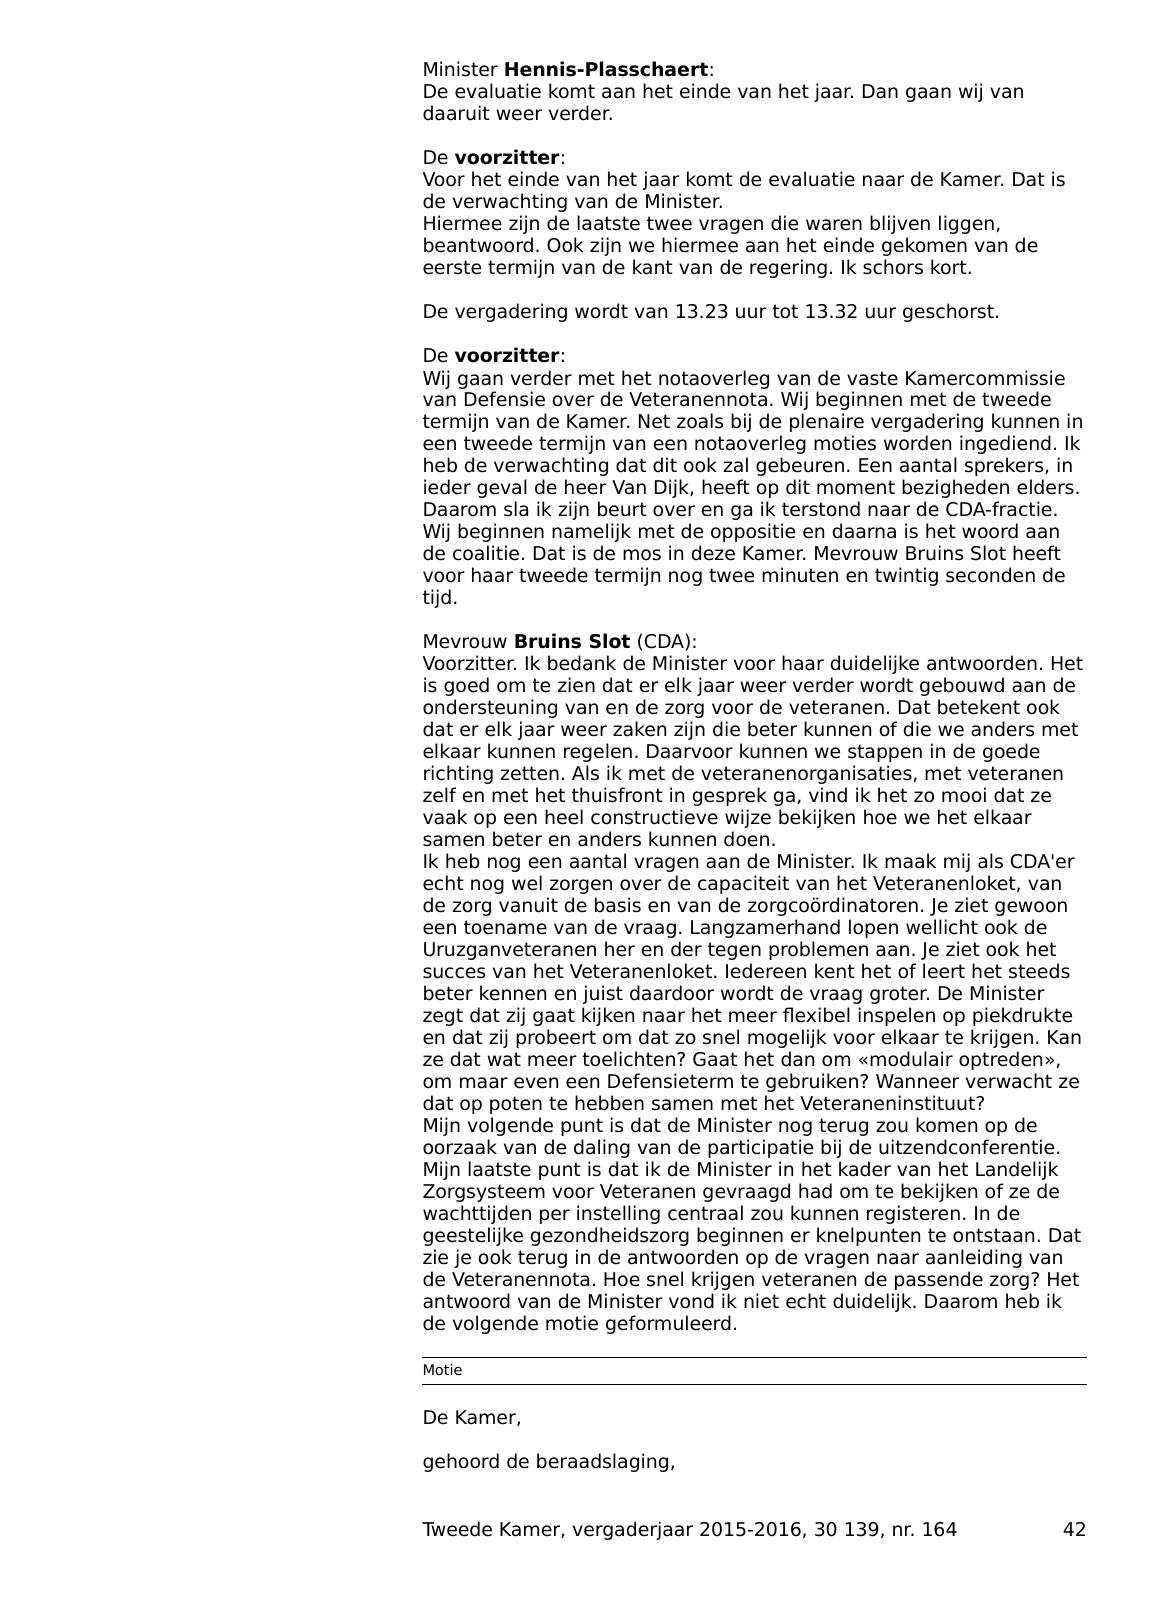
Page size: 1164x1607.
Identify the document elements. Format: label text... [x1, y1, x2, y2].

text De voorzitter: [422, 147, 1087, 169]
text De evaluatie komt aan het einde van het jaar. Dan gaan wij van daaruit weer verder. [422, 81, 1087, 125]
text Wij gaan verder met het notaoverleg van de vaste Kamercommissie van Defensie over de Veteranennota. Wij beginnen met de tweede termijn van de Kamer. Net zoals bij de plenaire vergadering kunnen in een tweede termijn van een notaoverleg moties worden ingediend. Ik heb de verwachting dat dit ook zal gebeuren. Een aantal sprekers, in ieder geval de heer Van Dijk, heeft op dit moment bezigheden elders. Daarom sla ik zijn beurt over en ga ik terstond naar de CDA-fractie. Wij beginnen namelijk met de oppositie en daarna is het woord aan de coalitie. Dat is de mos in deze Kamer. Mevrouw Bruins Slot heeft voor haar tweede termijn nog twee minuten en twintig seconden de tijd. [422, 367, 1087, 609]
text Mevrouw Bruins Slot (CDA): [422, 631, 1087, 653]
text De Kamer, [422, 1407, 1087, 1429]
text Voorzitter. Ik bedank de Minister voor haar duidelijke antwoorden. Het is goed om te zien dat er elk jaar weer verder wordt gebouwd aan de ondersteuning van en de zorg voor de veteranen. Dat betekent ook dat er elk jaar weer zaken zijn die beter kunnen of die we anders met elkaar kunnen regelen. Daarvoor kunnen we stappen in de goede richting zetten. Als ik met de veteranenorganisaties, met veteranen zelf en met het thuisfront in gesprek ga, vind ik het zo mooi dat ze vaak op een heel constructieve wijze bekijken hoe we het elkaar samen beter en anders kunnen doen. [422, 653, 1087, 851]
text Mijn volgende punt is dat de Minister nog terug zou komen op de oorzaak van de daling van de participatie bij de uitzendconferentie. [422, 1115, 1087, 1159]
text gehoord de beraadslaging, [422, 1451, 1087, 1473]
text De vergadering wordt van 13.23 uur tot 13.32 uur geschorst. [422, 301, 1087, 323]
text Minister Hennis-Plasschaert: [422, 59, 1087, 81]
text De voorzitter: [422, 345, 1087, 367]
text Mijn laatste punt is dat ik de Minister in het kader van het Landelijk Zorgsysteem voor Veteranen gevraagd had om te bekijken of ze de wachttijden per instelling centraal zou kunnen registeren. In de geestelijke gezondheidszorg beginnen er knelpunten te ontstaan. Dat zie je ook terug in de antwoorden op de vragen naar aanleiding van de Veteranennota. Hoe snel krijgen veteranen de passende zorg? Het antwoord van de Minister vond ik niet echt duidelijk. Daarom heb ik de volgende motie geformuleerd. [422, 1159, 1087, 1335]
table_header Motie [422, 1358, 1087, 1384]
text Hiermee zijn de laatste twee vragen die waren blijven liggen, beantwoord. Ook zijn we hiermee aan het einde gekomen van de eerste termijn van de kant van de regering. Ik schors kort. [422, 213, 1087, 279]
text Ik heb nog een aantal vragen aan de Minister. Ik maak mij als CDA'er echt nog wel zorgen over de capaciteit van het Veteranenloket, van de zorg vanuit de basis en van de zorgcoördinatoren. Je ziet gewoon een toename van de vraag. Langzamerhand lopen wellicht ook de Uruzganveteranen her en der tegen problemen aan. Je ziet ook het succes van het Veteranenloket. Iedereen kent het of leert het steeds beter kennen en juist daardoor wordt de vraag groter. De Minister zegt dat zij gaat kijken naar het meer flexibel inspelen op piekdrukte en dat zij probeert om dat zo snel mogelijk voor elkaar te krijgen. Kan ze dat wat meer toelichten? Gaat het dan om «modulair optreden», om maar even een Defensieterm te gebruiken? Wanneer verwacht ze dat op poten te hebben samen met het Veteraneninstituut? [422, 851, 1087, 1115]
text Voor het einde van het jaar komt de evaluatie naar de Kamer. Dat is de verwachting van de Minister. [422, 169, 1087, 213]
